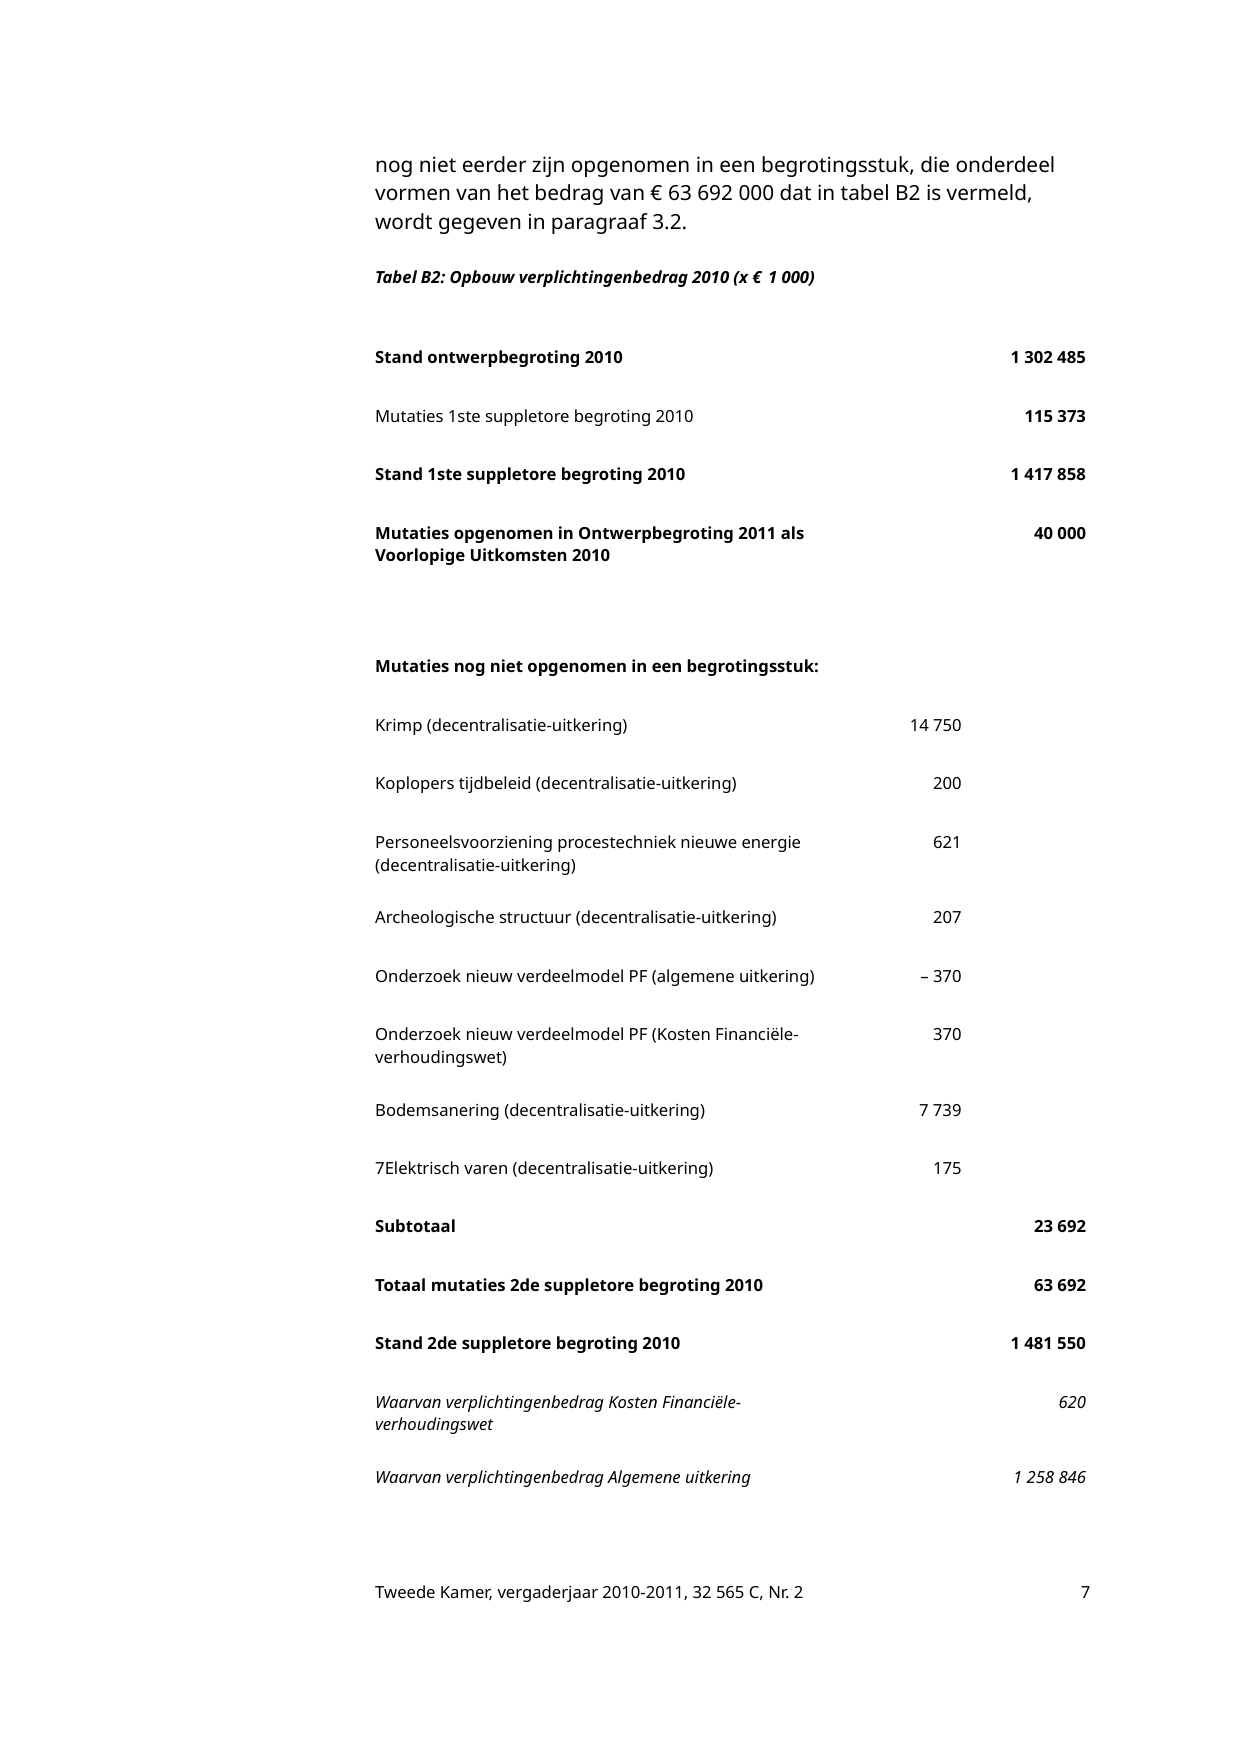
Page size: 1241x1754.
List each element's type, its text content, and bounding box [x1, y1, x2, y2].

table_header Stand ontwerpbegroting 2010 [375, 346, 833, 404]
table_cell [961, 964, 1090, 1023]
table_cell Krimp (decentralisatie-uitkering) [375, 714, 833, 772]
table_cell 14 750 [833, 714, 961, 772]
table_cell [833, 1466, 961, 1524]
table_cell [375, 597, 833, 655]
table_cell 115 373 [961, 404, 1090, 463]
table_header [833, 346, 961, 404]
table_cell 370 [833, 1023, 961, 1098]
table_cell [833, 1274, 961, 1332]
table_cell Mutaties 1ste suppletore begroting 2010 [375, 404, 833, 463]
table_cell Bodemsanering (decentralisatie-uitkering) [375, 1098, 833, 1157]
table_cell Archeologische structuur (decentralisatie-uitkering) [375, 906, 833, 964]
table_cell [961, 1098, 1090, 1157]
table_cell 1 481 550 [961, 1332, 1090, 1390]
table_cell Koplopers tijdbeleid (decentralisatie-uitkering) [375, 772, 833, 830]
table_cell [961, 655, 1090, 713]
table_cell 175 [833, 1157, 961, 1215]
table_cell [961, 772, 1090, 830]
table_cell [833, 1390, 961, 1466]
table_cell 1 417 858 [961, 463, 1090, 521]
table_cell [833, 1215, 961, 1273]
table_cell Mutaties nog niet opgenomen in een begrotingsstuk: [375, 655, 833, 713]
table_cell Mutaties opgenomen in Ontwerpbegroting 2011 als Voorlopige Uitkomsten 2010 [375, 521, 833, 597]
table_cell Waarvan verplichtingenbedrag Algemene uitkering [375, 1466, 833, 1524]
table_cell Stand 1ste suppletore begroting 2010 [375, 463, 833, 521]
table_cell [833, 521, 961, 597]
table_cell [961, 597, 1090, 655]
text Tabel B2: Opbouw verplichtingenbedrag 2010 (x € 1 000) [375, 265, 1090, 288]
table_cell 7Elektrisch varen (decentralisatie-uitkering) [375, 1157, 833, 1215]
table_cell Totaal mutaties 2de suppletore begroting 2010 [375, 1274, 833, 1332]
table_cell [961, 1157, 1090, 1215]
table_cell 621 [833, 830, 961, 906]
table_cell Personeelsvoorziening procestechniek nieuwe energie (decentralisatie-uitkering) [375, 830, 833, 906]
table_cell Onderzoek nieuw verdeelmodel PF (algemene uitkering) [375, 964, 833, 1023]
table_cell 207 [833, 906, 961, 964]
table_cell Stand 2de suppletore begroting 2010 [375, 1332, 833, 1390]
table_cell 7 739 [833, 1098, 961, 1157]
table_cell Onderzoek nieuw verdeelmodel PF (Kosten Financiële-verhoudingswet) [375, 1023, 833, 1098]
table_cell 40 000 [961, 521, 1090, 597]
table_cell [833, 1332, 961, 1390]
table_cell [833, 463, 961, 521]
table_cell [961, 1023, 1090, 1098]
table_cell [833, 655, 961, 713]
table_cell [961, 830, 1090, 906]
table_cell [833, 597, 961, 655]
table_cell [961, 906, 1090, 964]
table_cell [961, 714, 1090, 772]
table_header 1 302 485 [961, 346, 1090, 404]
table_cell 200 [833, 772, 961, 830]
table_cell [833, 404, 961, 463]
table_cell Subtotaal [375, 1215, 833, 1273]
table_cell 620 [961, 1390, 1090, 1466]
table_cell Waarvan verplichtingenbedrag Kosten Financiële-verhoudingswet [375, 1390, 833, 1466]
text nog niet eerder zijn opgenomen in een begrotingsstuk, die onderdeel vormen van het bedrag van € 63 692 000 dat in tabel B2 is vermeld, wordt gegeven in paragraaf 3.2. [375, 150, 1090, 235]
table_cell – 370 [833, 964, 961, 1023]
table_cell 63 692 [961, 1274, 1090, 1332]
table_cell 23 692 [961, 1215, 1090, 1273]
table_cell 1 258 846 [961, 1466, 1090, 1524]
